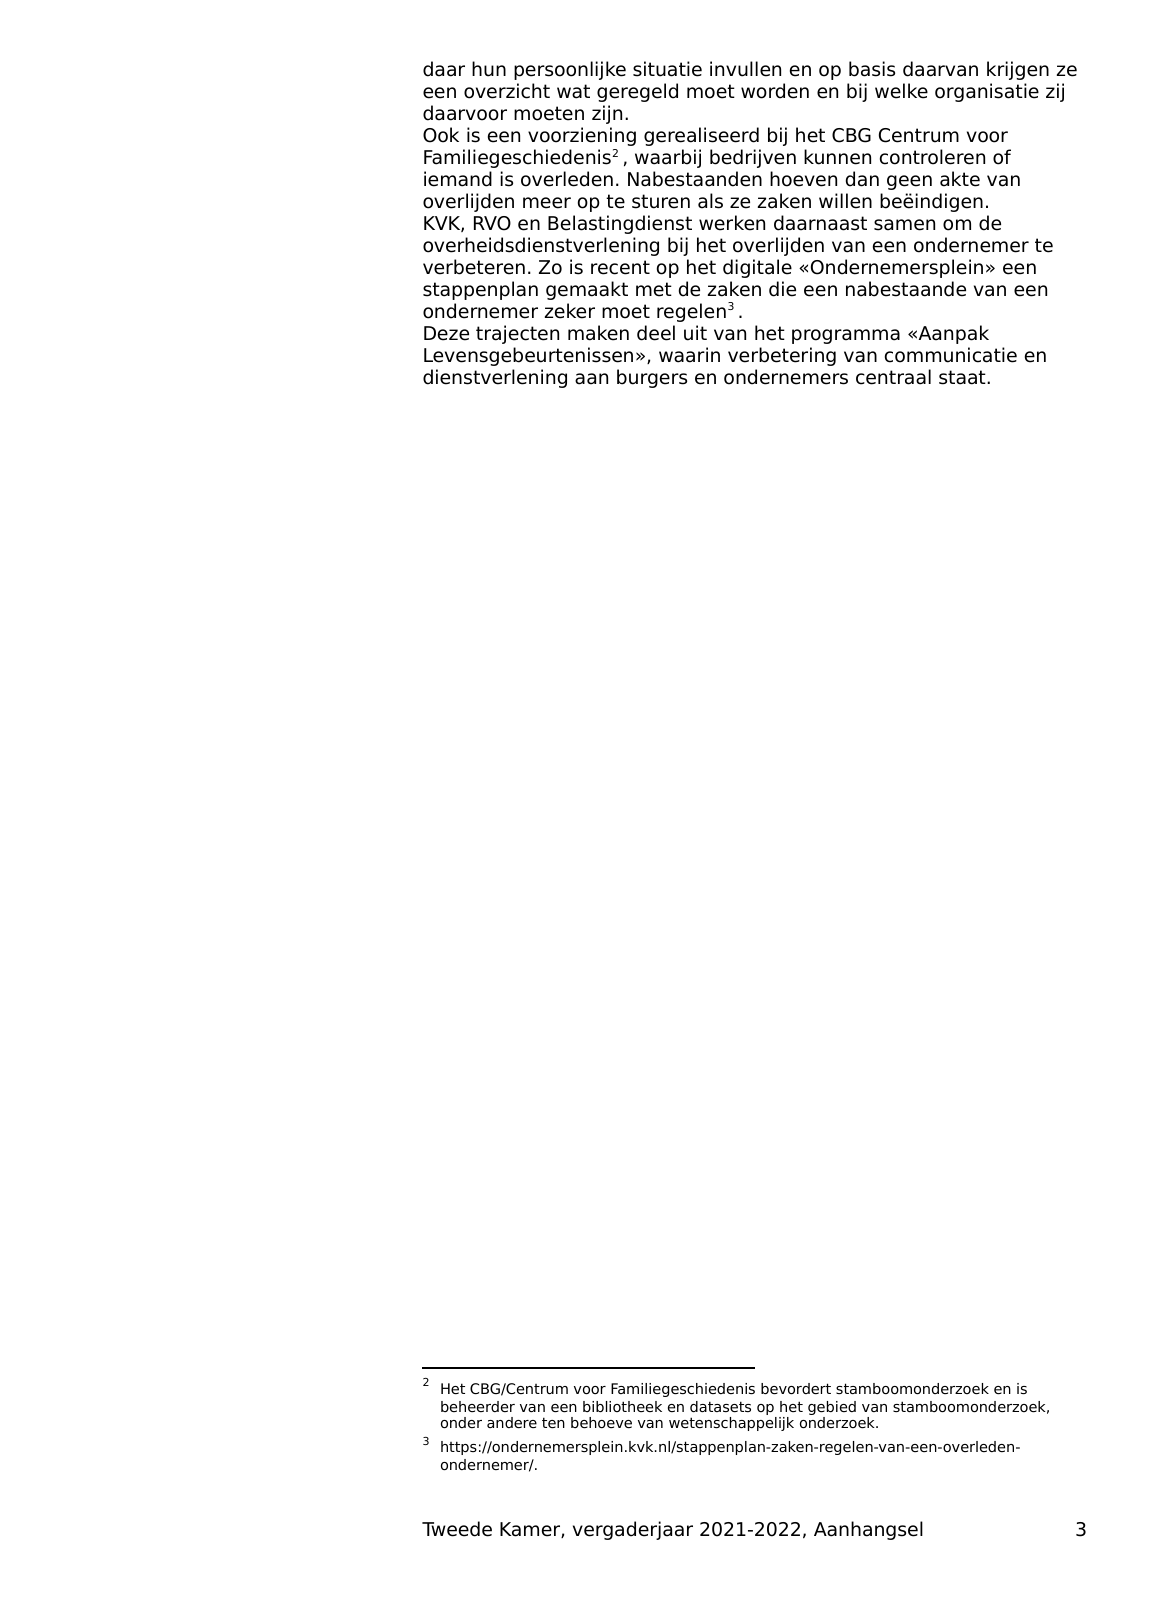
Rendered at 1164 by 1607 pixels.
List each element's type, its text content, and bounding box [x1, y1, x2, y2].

text Ook is een voorziening gerealiseerd bij het CBG Centrum voor Familiegeschiedenis, waarbij bedrijven kunnen controleren of iemand is overleden. Nabestaanden hoeven dan geen akte van overlijden meer op te sturen als ze zaken willen beëindigen. [422, 125, 1087, 213]
text daar hun persoonlijke situatie invullen en op basis daarvan krijgen ze een overzicht wat geregeld moet worden en bij welke organisatie zij daarvoor moeten zijn. [422, 59, 1087, 125]
text https://ondernemersplein.kvk.nl/stappenplan-zaken-regelen-van-een-overleden-ondernemer/. [422, 1435, 1087, 1474]
text KVK, RVO en Belastingdienst werken daarnaast samen om de overheidsdienstverlening bij het overlijden van een ondernemer te verbeteren. Zo is recent op het digitale «Ondernemersplein» een stappenplan gemaakt met de zaken die een nabestaande van een ondernemer zeker moet regelen. [422, 213, 1087, 323]
text Het CBG/Centrum voor Familiegeschiedenis bevordert stamboomonderzoek en is beheerder van een bibliotheek en datasets op het gebied van stamboomonderzoek, onder andere ten behoeve van wetenschappelijk onderzoek. [422, 1377, 1087, 1432]
text Deze trajecten maken deel uit van het programma «Aanpak Levensgebeurtenissen», waarin verbetering van communicatie en dienstverlening aan burgers en ondernemers centraal staat. [422, 323, 1087, 389]
